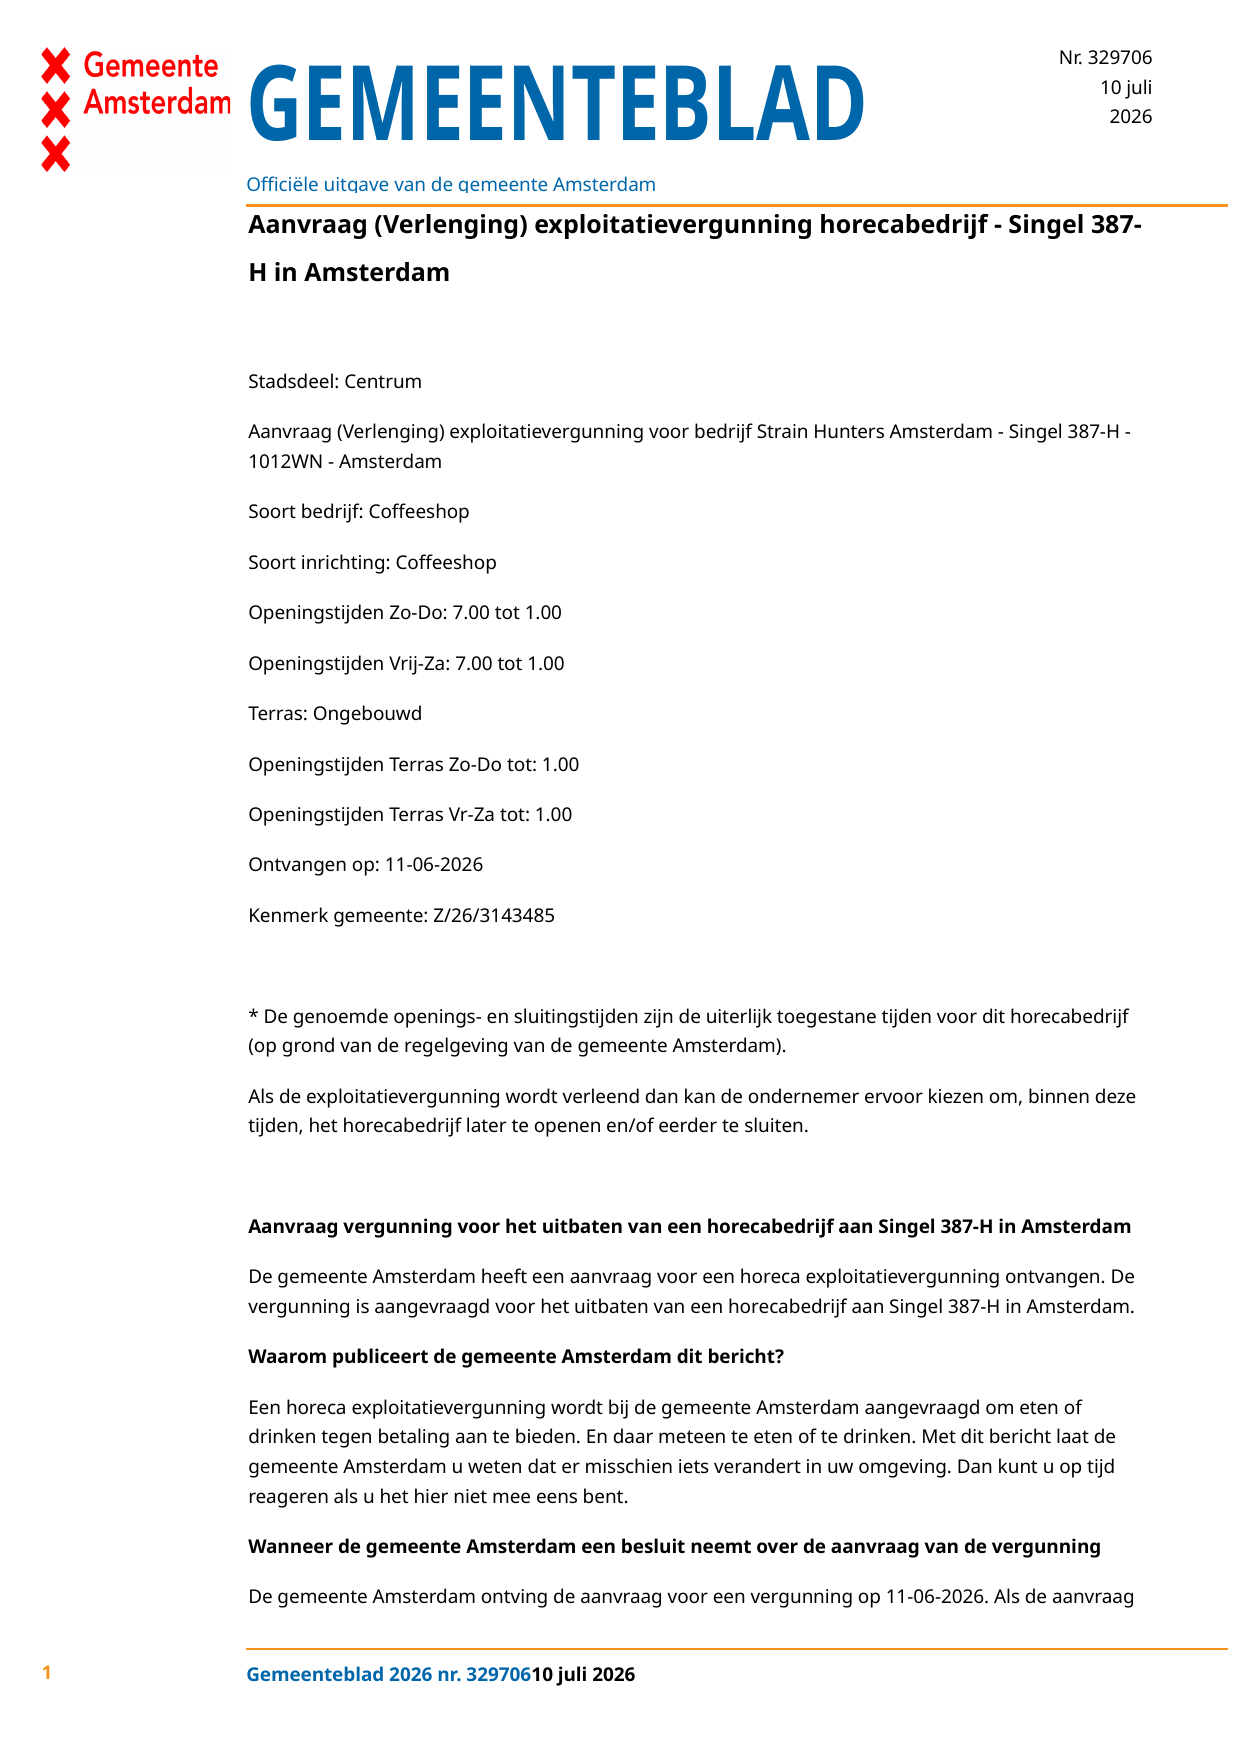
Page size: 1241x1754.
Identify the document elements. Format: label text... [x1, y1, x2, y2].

text Aanvraag (Verlenging) exploitatievergunning horecabedrijf - Singel 387-H in Amsterdam [248, 207, 1152, 288]
text Wanneer de gemeente Amsterdam een besluit neemt over de aanvraag van de vergunning [248, 1533, 1152, 1559]
text Een horeca exploitatievergunning wordt bij de gemeente Amsterdam aangevraagd om eten of drinken tegen betaling aan te bieden. En daar meteen te eten of te drinken. Met dit bericht laat de gemeente Amsterdam u weten dat er misschien iets verandert in uw omgeving. Dan kunt u op tijd reageren als u het hier niet mee eens bent. [248, 1394, 1152, 1509]
text Stadsdeel: Centrum [248, 368, 1152, 394]
text Openingstijden Terras Vr-Za tot: 1.00 [248, 801, 1152, 827]
text Aanvraag (Verlenging) exploitatievergunning voor bedrijf Strain Hunters Amsterdam - Singel 387-H - 1012WN - Amsterdam [248, 419, 1152, 474]
text Openingstijden Zo-Do: 7.00 tot 1.00 [248, 599, 1152, 625]
text Kenmerk gemeente: Z/26/3143485 [248, 902, 1152, 928]
text De gemeente Amsterdam heeft een aanvraag voor een horeca exploitatievergunning ontvangen. De vergunning is aangevraagd voor het uitbaten van een horecabedrijf aan Singel 387-H in Amsterdam. [248, 1264, 1152, 1319]
text Aanvraag vergunning voor het uitbaten van een horecabedrijf aan Singel 387-H in Amsterdam [248, 1213, 1152, 1239]
text * De genoemde openings- en sluitingstijden zijn de uiterlijk toegestane tijden voor dit horecabedrijf (op grond van de regelgeving van de gemeente Amsterdam). [248, 1003, 1152, 1058]
text Openingstijden Terras Zo-Do tot: 1.00 [248, 751, 1152, 777]
text Als de exploitatievergunning wordt verleend dan kan de ondernemer ervoor kiezen om, binnen deze tijden, het horecabedrijf later te openen en/of eerder te sluiten. [248, 1083, 1152, 1138]
text Terras: Ongebouwd [248, 700, 1152, 726]
picture [41, 47, 231, 172]
text De gemeente Amsterdam ontving de aanvraag voor een vergunning op 11-06-2026. Als de aanvraag [248, 1584, 1152, 1609]
text Ontvangen op: 11-06-2026 [248, 852, 1152, 877]
text Waarom publiceert de gemeente Amsterdam dit bericht? [248, 1344, 1152, 1369]
text Soort bedrijf: Coffeeshop [248, 499, 1152, 524]
text Openingstijden Vrij-Za: 7.00 tot 1.00 [248, 650, 1152, 676]
text Soort inrichting: Coffeeshop [248, 549, 1152, 575]
